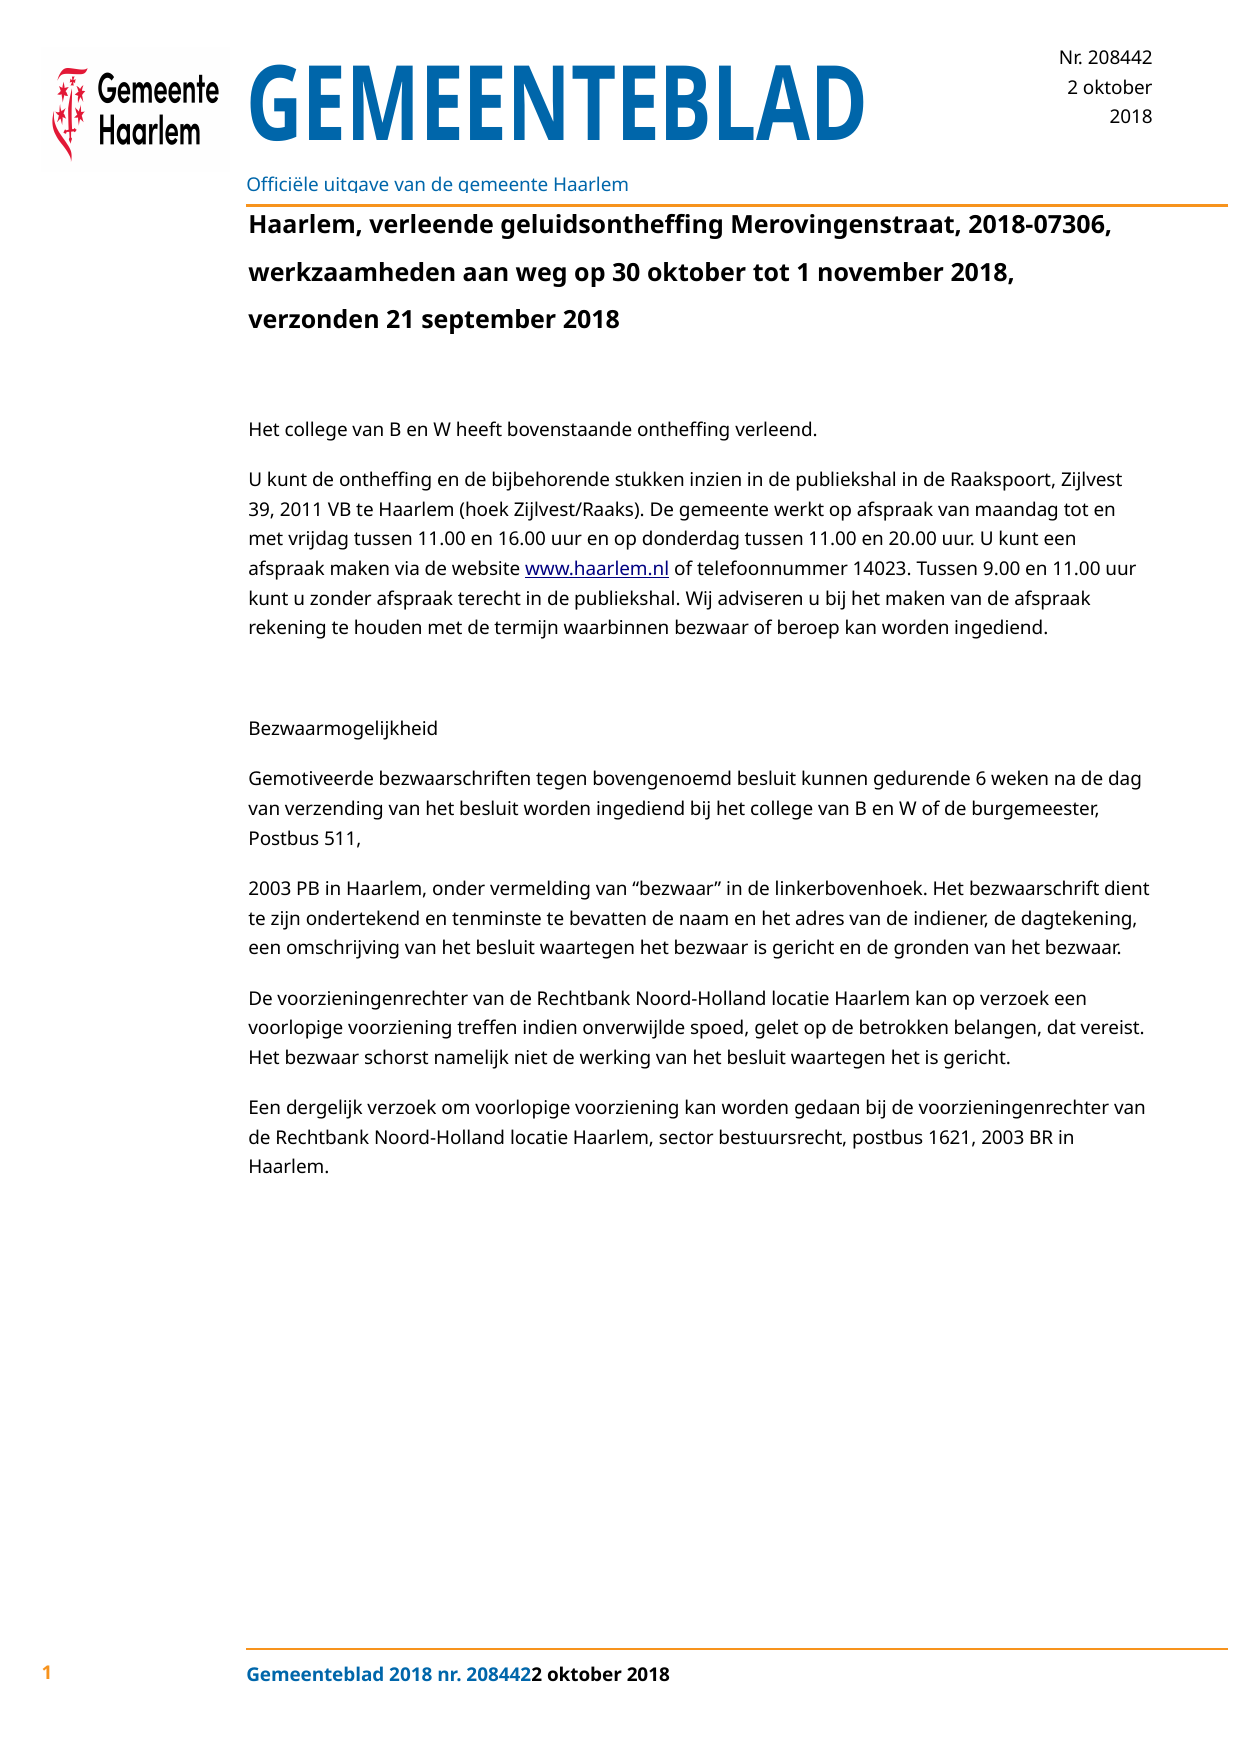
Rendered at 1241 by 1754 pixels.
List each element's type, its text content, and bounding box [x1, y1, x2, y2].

text Het college van B en W heeft bovenstaande ontheffing verleend. [248, 416, 1152, 442]
text De voorzieningenrechter van de Rechtbank Noord-Holland locatie Haarlem kan op verzoek een voorlopige voorziening treffen indien onverwijlde spoed, gelet op de betrokken belangen, dat vereist. Het bezwaar schorst namelijk niet de werking van het besluit waartegen het is gericht. [248, 985, 1152, 1069]
text Een dergelijk verzoek om voorlopige voorziening kan worden gedaan bij de voorzieningenrechter van de Rechtbank Noord-Holland locatie Haarlem, sector bestuursrecht, postbus 1621, 2003 BR in Haarlem. [248, 1094, 1152, 1179]
text Haarlem, verleende geluidsontheffing Merovingenstraat, 2018-07306, werkzaamheden aan weg op 30 oktober tot 1 november 2018, verzonden 21 september 2018 [248, 207, 1152, 336]
text 2003 PB in Haarlem, onder vermelding van “bezwaar” in de linkerbovenhoek. Het bezwaarschrift dient te zijn ondertekend en tenminste te bevatten de naam en het adres van de indiener, de dagtekening, een omschrijving van het besluit waartegen het bezwaar is gericht en de gronden van het bezwaar. [248, 875, 1152, 960]
picture [41, 47, 231, 172]
text U kunt de ontheffing en de bijbehorende stukken inzien in de publiekshal in de Raakspoort, Zijlvest 39, 2011 VB te Haarlem (hoek Zijlvest/Raaks). De gemeente werkt op afspraak van maandag tot en met vrijdag tussen 11.00 en 16.00 uur en op donderdag tussen 11.00 en 20.00 uur. U kunt een afspraak maken via de website www.haarlem.nl of telefoonnummer 14023. Tussen 9.00 en 11.00 uur kunt u zonder afspraak terecht in de publiekshal. Wij adviseren u bij het maken van de afspraak rekening te houden met de termijn waarbinnen bezwaar of beroep kan worden ingediend. [248, 466, 1152, 640]
text Bezwaarmogelijkheid [248, 715, 1152, 741]
text Gemotiveerde bezwaarschriften tegen bovengenoemd besluit kunnen gedurende 6 weken na de dag van verzending van het besluit worden ingediend bij het college van B en W of de burgemeester, Postbus 511, [248, 766, 1152, 850]
